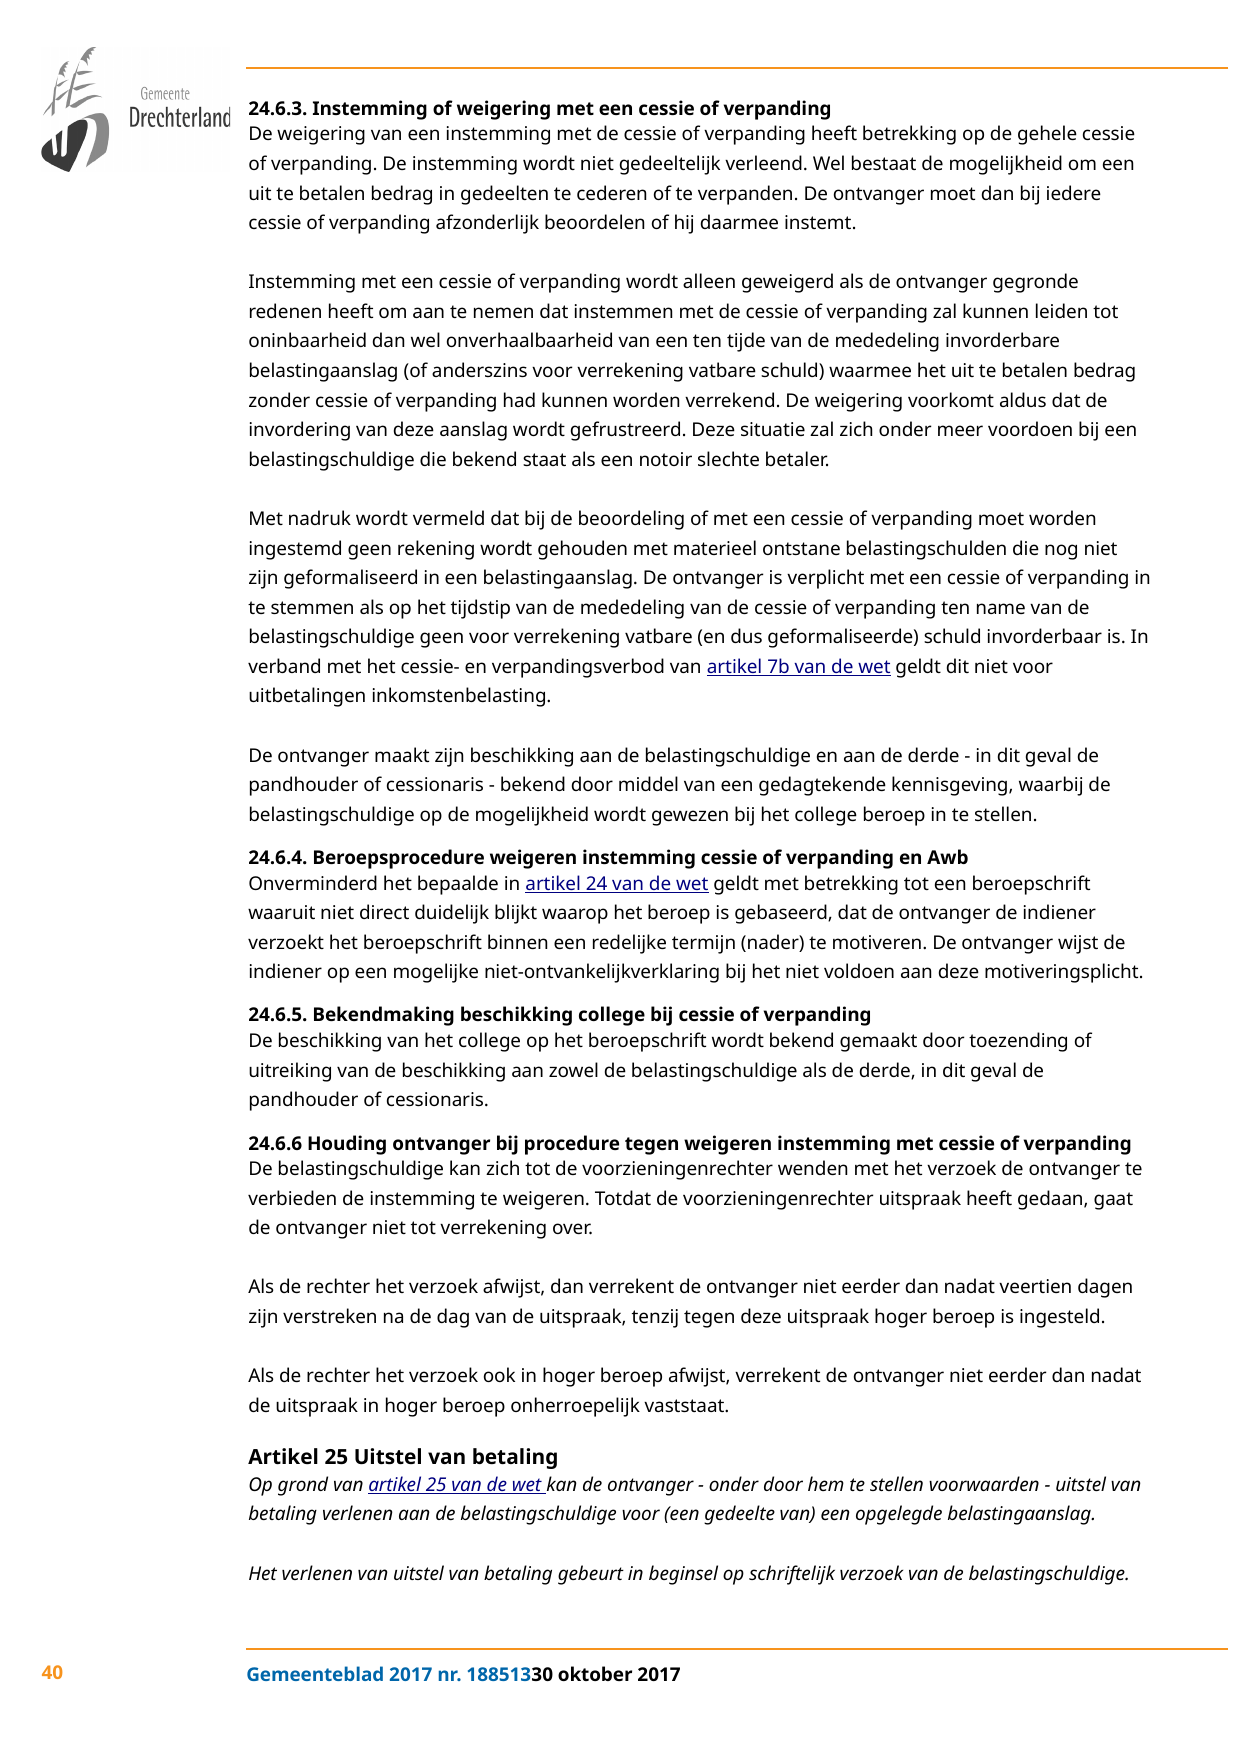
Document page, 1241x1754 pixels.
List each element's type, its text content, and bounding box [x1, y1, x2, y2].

text De ontvanger maakt zijn beschikking aan de belastingschuldige en aan de derde - in dit geval de pandhouder of cessionaris - bekend door middel van een gedagtekende kennisgeving, waarbij de belastingschuldige op de mogelijkheid wordt gewezen bij het college beroep in te stellen. [248, 742, 1152, 827]
text 24.6.6 Houding ontvanger bij procedure tegen weigeren instemming met cessie of verpanding [248, 1130, 1152, 1155]
text 24.6.4. Beroepsprocedure weigeren instemming cessie of verpanding en Awb [248, 844, 1152, 870]
text Het verlenen van uitstel van betaling gebeurt in beginsel op schriftelijk verzoek van de belastingschuldige. [248, 1560, 1152, 1585]
text 24.6.3. Instemming of weigering met een cessie of verpanding [248, 95, 1152, 121]
text De beschikking van het college op het beroepschrift wordt bekend gemaakt door toezending of uitreiking van de beschikking aan zowel de belastingschuldige als de derde, in dit geval de pandhouder of cessionaris. [248, 1027, 1152, 1112]
text Met nadruk wordt vermeld dat bij de beoordeling of met een cessie of verpanding moet worden ingestemd geen rekening wordt gehouden met materieel ontstane belastingschulden die nog niet zijn geformaliseerd in een belastingaanslag. De ontvanger is verplicht met een cessie of verpanding in te stemmen als op het tijdstip van de mededeling van de cessie of verpanding ten name van de belastingschuldige geen voor verrekening vatbare (en dus geformaliseerde) schuld invorderbaar is. In verband met het cessie- en verpandingsverbod van artikel 7b van de wet geldt dit niet voor uitbetalingen inkomstenbelasting. [248, 505, 1152, 708]
picture [41, 47, 231, 172]
text Als de rechter het verzoek ook in hoger beroep afwijst, verrekent de ontvanger niet eerder dan nadat de uitspraak in hoger beroep onherroepelijk vaststaat. [248, 1362, 1152, 1418]
text Als de rechter het verzoek afwijst, dan verrekent de ontvanger niet eerder dan nadat veertien dagen zijn verstreken na de dag van de uitspraak, tenzij tegen deze uitspraak hoger beroep is ingesteld. [248, 1274, 1152, 1329]
text De belastingschuldige kan zich tot de voorzieningenrechter wenden met het verzoek de ontvanger te verbieden de instemming te weigeren. Totdat de voorzieningenrechter uitspraak heeft gedaan, gaat de ontvanger niet tot verrekening over. [248, 1155, 1152, 1240]
text Instemming met een cessie of verpanding wordt alleen geweigerd als de ontvanger gegronde redenen heeft om aan te nemen dat instemmen met de cessie of verpanding zal kunnen leiden tot oninbaarheid dan wel onverhaalbaarheid van een ten tijde van de mededeling invorderbare belastingaanslag (of anderszins voor verrekening vatbare schuld) waarmee het uit te betalen bedrag zonder cessie of verpanding had kunnen worden verrekend. De weigering voorkomt aldus dat de invordering van deze aanslag wordt gefrustreerd. Deze situatie zal zich onder meer voordoen bij een belastingschuldige die bekend staat als een notoir slechte betaler. [248, 268, 1152, 472]
text 24.6.5. Bekendmaking beschikking college bij cessie of verpanding [248, 1002, 1152, 1027]
text Op grond van artikel 25 van de wet kan de ontvanger - onder door hem te stellen voorwaarden - uitstel van betaling verlenen aan de belastingschuldige voor (een gedeelte van) een opgelegde belastingaanslag. [248, 1471, 1152, 1526]
text Artikel 25 Uitstel van betaling [248, 1442, 1152, 1471]
text Onverminderd het bepaalde in artikel 24 van de wet geldt met betrekking tot een beroepschrift waaruit niet direct duidelijk blijkt waarop het beroep is gebaseerd, dat de ontvanger de indiener verzoekt het beroepschrift binnen een redelijke termijn (nader) te motiveren. De ontvanger wijst de indiener op een mogelijke niet-ontvankelijkverklaring bij het niet voldoen aan deze motiveringsplicht. [248, 870, 1152, 984]
text De weigering van een instemming met de cessie of verpanding heeft betrekking op de gehele cessie of verpanding. De instemming wordt niet gedeeltelijk verleend. Wel bestaat de mogelijkheid om een uit te betalen bedrag in gedeelten te cederen of te verpanden. De ontvanger moet dan bij iedere cessie of verpanding afzonderlijk beoordelen of hij daarmee instemt. [248, 121, 1152, 235]
